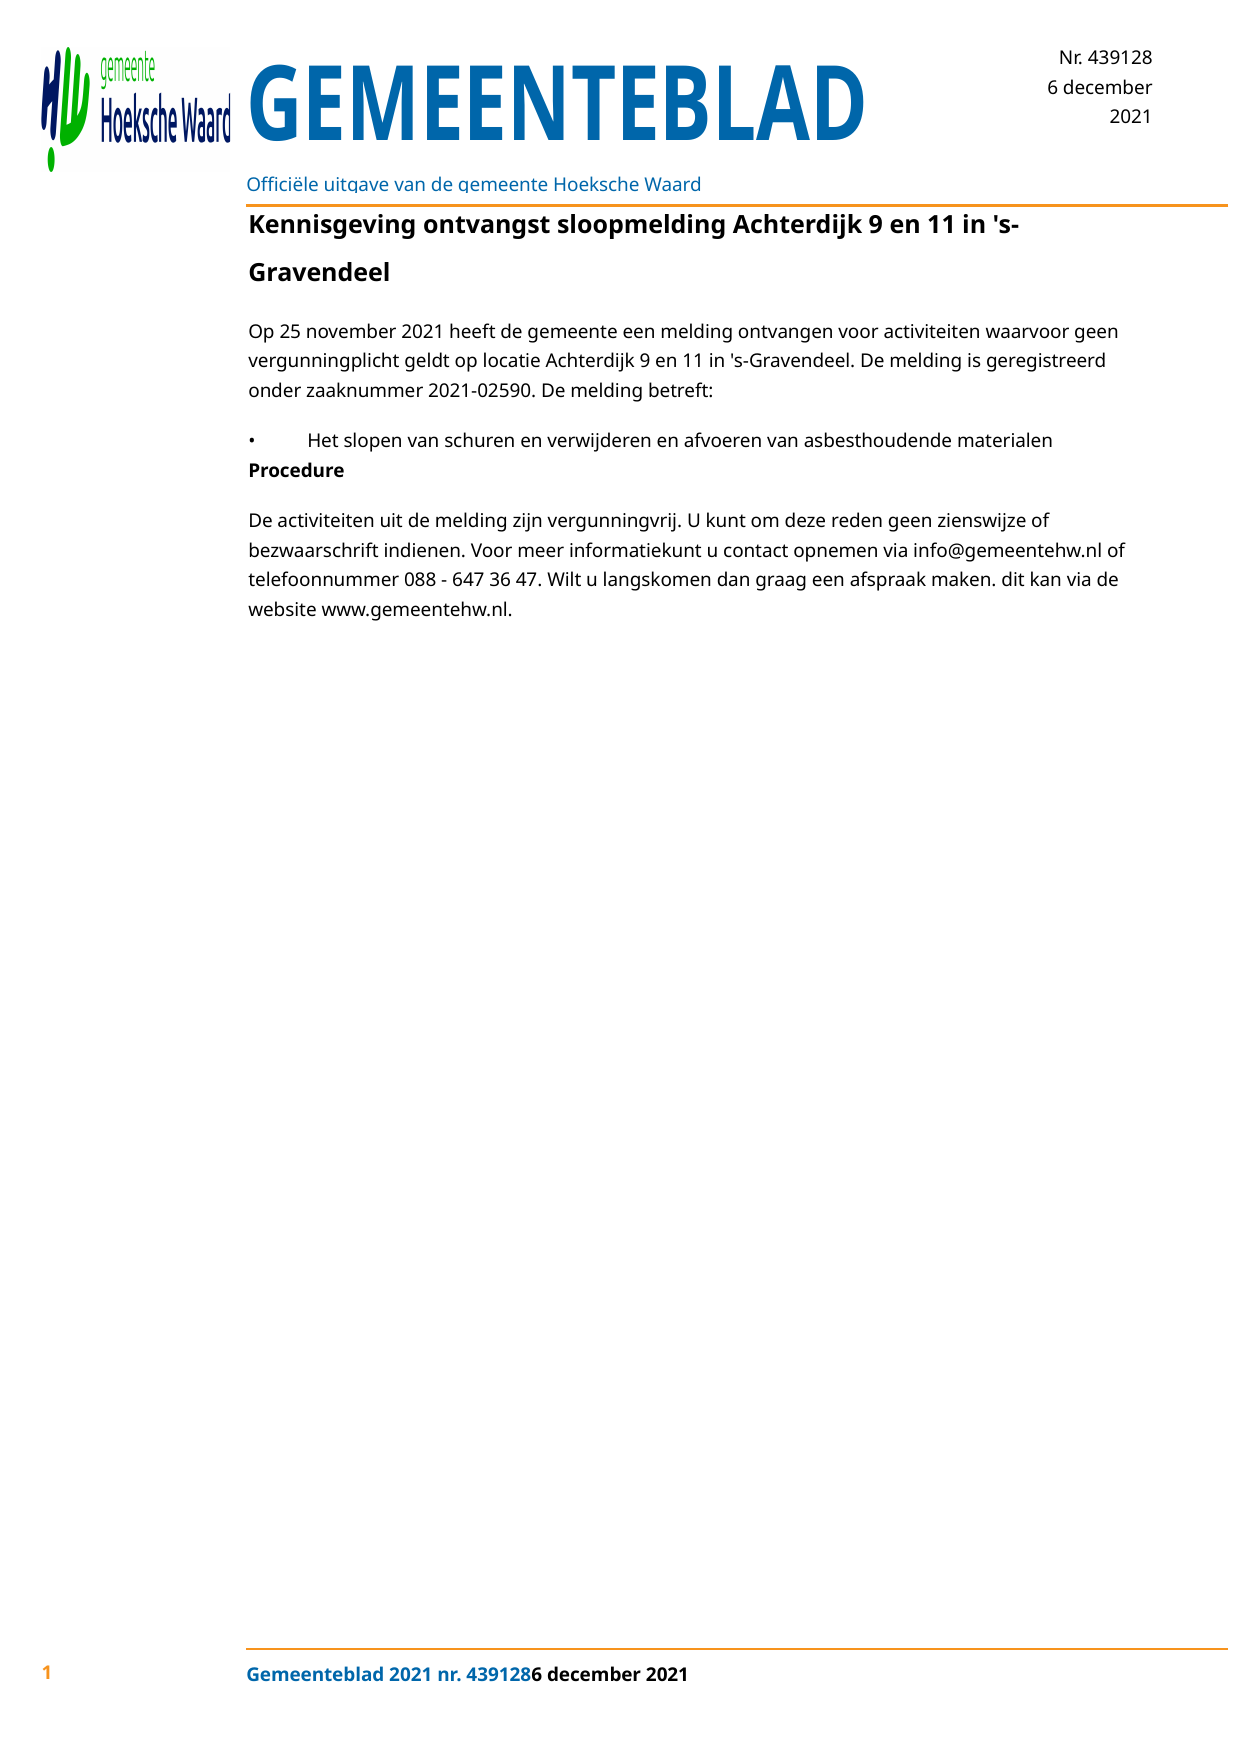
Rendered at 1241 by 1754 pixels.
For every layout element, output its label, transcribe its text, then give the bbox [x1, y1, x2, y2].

picture [41, 47, 231, 172]
text Kennisgeving ontvangst sloopmelding Achterdijk 9 en 11 in 's-Gravendeel [248, 207, 1152, 288]
text De activiteiten uit de melding zijn vergunningvrij. U kunt om deze reden geen zienswijze of bezwaarschrift indienen. Voor meer informatiekunt u contact opnemen via info@gemeentehw.nl of telefoonnummer 088 - 647 36 47. Wilt u langskomen dan graag een afspraak maken. dit kan via de website www.gemeentehw.nl. [248, 507, 1152, 622]
text Procedure [248, 457, 1152, 483]
list Het slopen van schuren en verwijderen en afvoeren van asbesthoudende materialen [248, 427, 1152, 453]
text Op 25 november 2021 heeft de gemeente een melding ontvangen voor activiteiten waarvoor geen vergunningplicht geldt op locatie Achterdijk 9 en 11 in 's-Gravendeel. De melding is geregistreerd onder zaaknummer 2021-02590. De melding betreft: [248, 318, 1152, 403]
